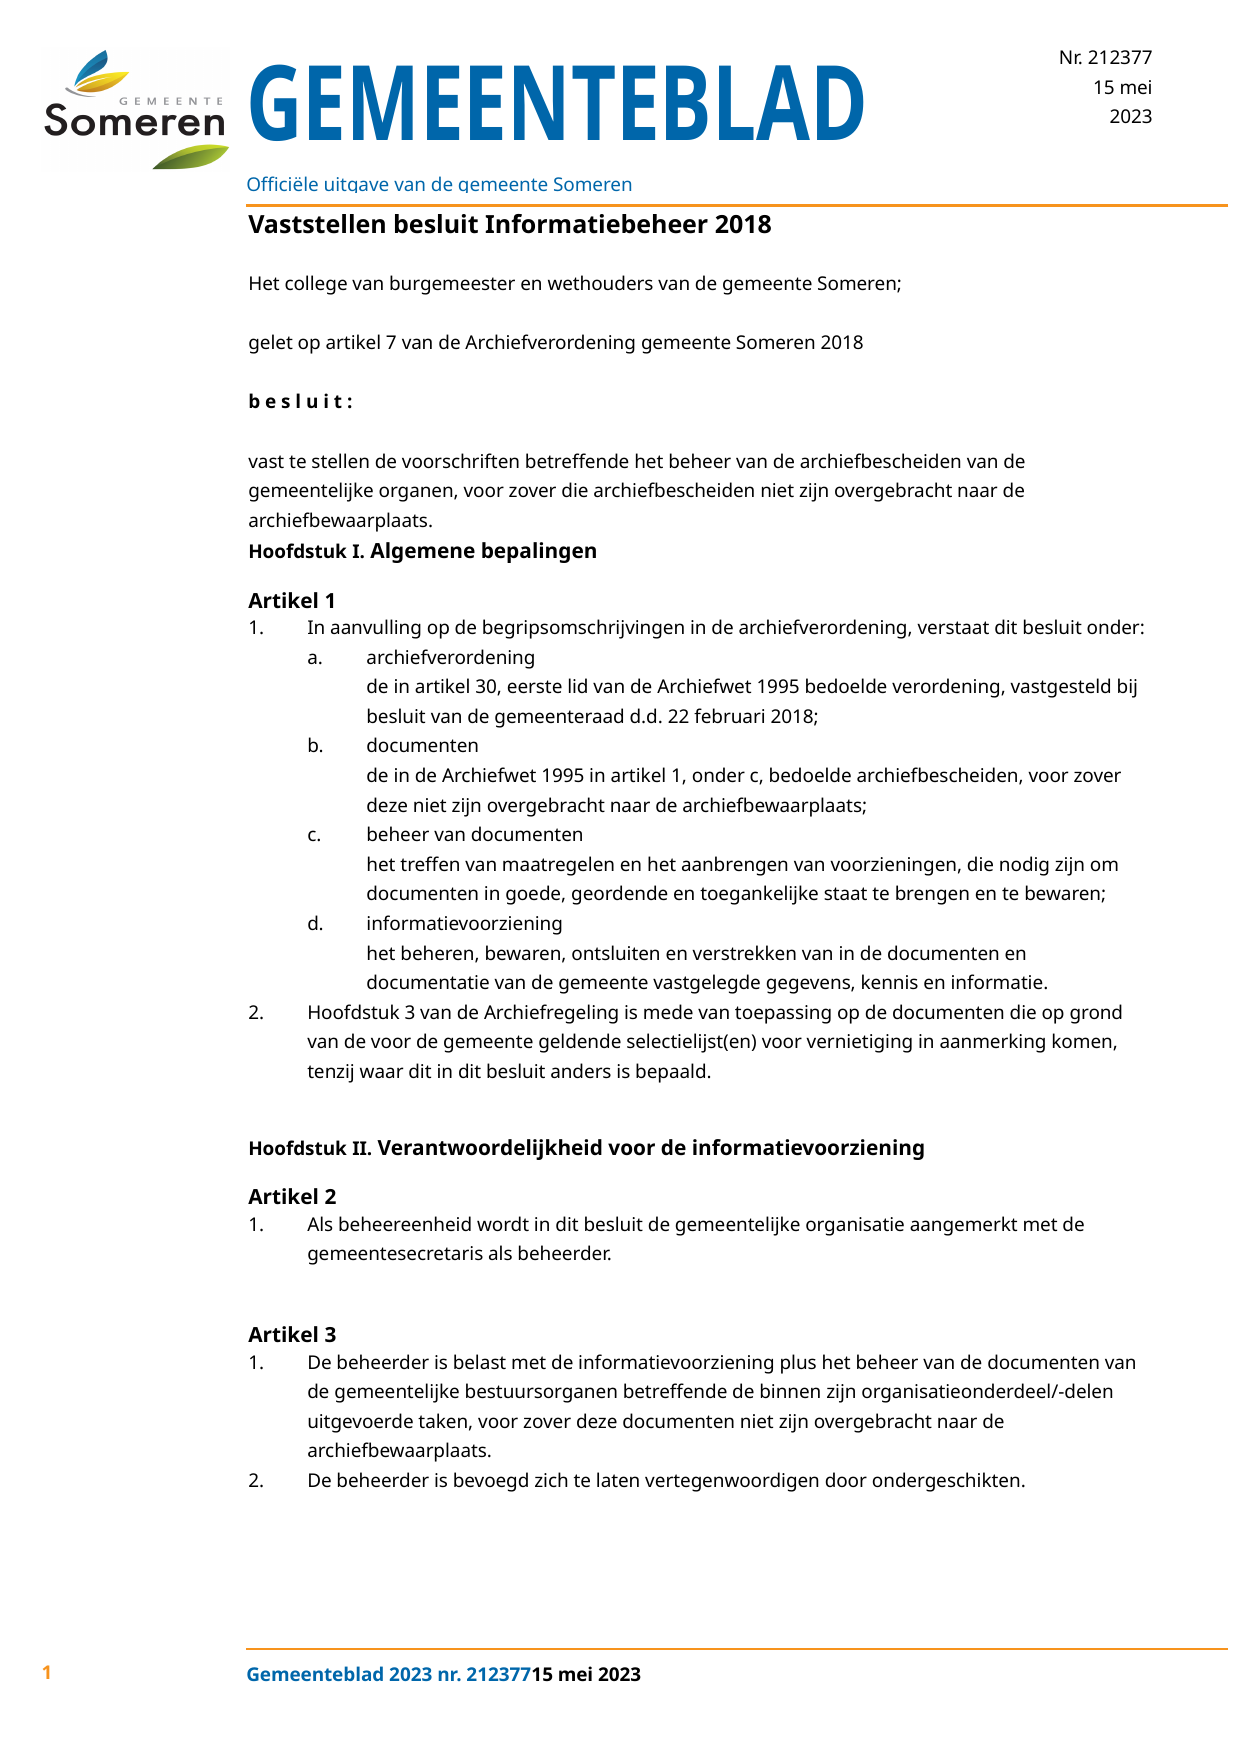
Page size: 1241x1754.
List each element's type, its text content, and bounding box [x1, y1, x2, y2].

text Vaststellen besluit Informatiebeheer 2018 [248, 207, 1152, 241]
text b e s l u i t : [248, 389, 1152, 414]
list informatievoorziening [307, 910, 1152, 936]
list het treffen van maatregelen en het aanbrengen van voorzieningen, die nodig zijn om documenten in goede, geordende en toegankelijke staat te brengen en te bewaren; [307, 851, 1152, 906]
picture [41, 47, 231, 172]
text Het college van burgemeester en wethouders van de gemeente Someren; [248, 270, 1152, 296]
list documenten [307, 733, 1152, 758]
text Hoofdstuk II. Verantwoordelijkheid voor de informatievoorziening [248, 1133, 1152, 1162]
text Artikel 2 [248, 1182, 1152, 1211]
text Hoofdstuk I. Algemene bepalingen [248, 537, 1152, 565]
list beheer van documenten [307, 821, 1152, 847]
text Artikel 1 [248, 586, 1152, 614]
list De beheerder is bevoegd zich te laten vertegenwoordigen door ondergeschikten. [248, 1467, 1152, 1493]
list Als beheereenheid wordt in dit besluit de gemeentelijke organisatie aangemerkt met de gemeentesecretaris als beheerder. [248, 1211, 1152, 1266]
text vast te stellen de voorschriften betreffende het beheer van de archiefbescheiden van de gemeentelijke organen, voor zover die archiefbescheiden niet zijn overgebracht naar de archiefbewaarplaats. [248, 448, 1152, 533]
text Artikel 3 [248, 1321, 1152, 1349]
list de in de Archiefwet 1995 in artikel 1, onder c, bedoelde archiefbescheiden, voor zover deze niet zijn overgebracht naar de archiefbewaarplaats; [307, 762, 1152, 817]
list archiefverordening [307, 644, 1152, 669]
list De beheerder is belast met de informatievoorziening plus het beheer van de documenten van de gemeentelijke bestuursorganen betreffende de binnen zijn organisatieonderdeel/-delen uitgevoerde taken, voor zover deze documenten niet zijn overgebracht naar de archiefbewaarplaats. [248, 1349, 1152, 1463]
list de in artikel 30, eerste lid van de Archiefwet 1995 bedoelde verordening, vastgesteld bij besluit van de gemeenteraad d.d. 22 februari 2018; [307, 673, 1152, 729]
list het beheren, bewaren, ontsluiten en verstrekken van in de documenten en documentatie van de gemeente vastgelegde gegevens, kennis en informatie. [307, 940, 1152, 995]
text gelet op artikel 7 van de Archiefverordening gemeente Someren 2018 [248, 329, 1152, 355]
list In aanvulling op de begripsomschrijvingen in de archiefverordening, verstaat dit besluit onder: [248, 614, 1152, 640]
list Hoofdstuk 3 van de Archiefregeling is mede van toepassing op de documenten die op grond van de voor de gemeente geldende selectielijst(en) voor vernietiging in aanmerking komen, tenzij waar dit in dit besluit anders is bepaald. [248, 999, 1152, 1084]
